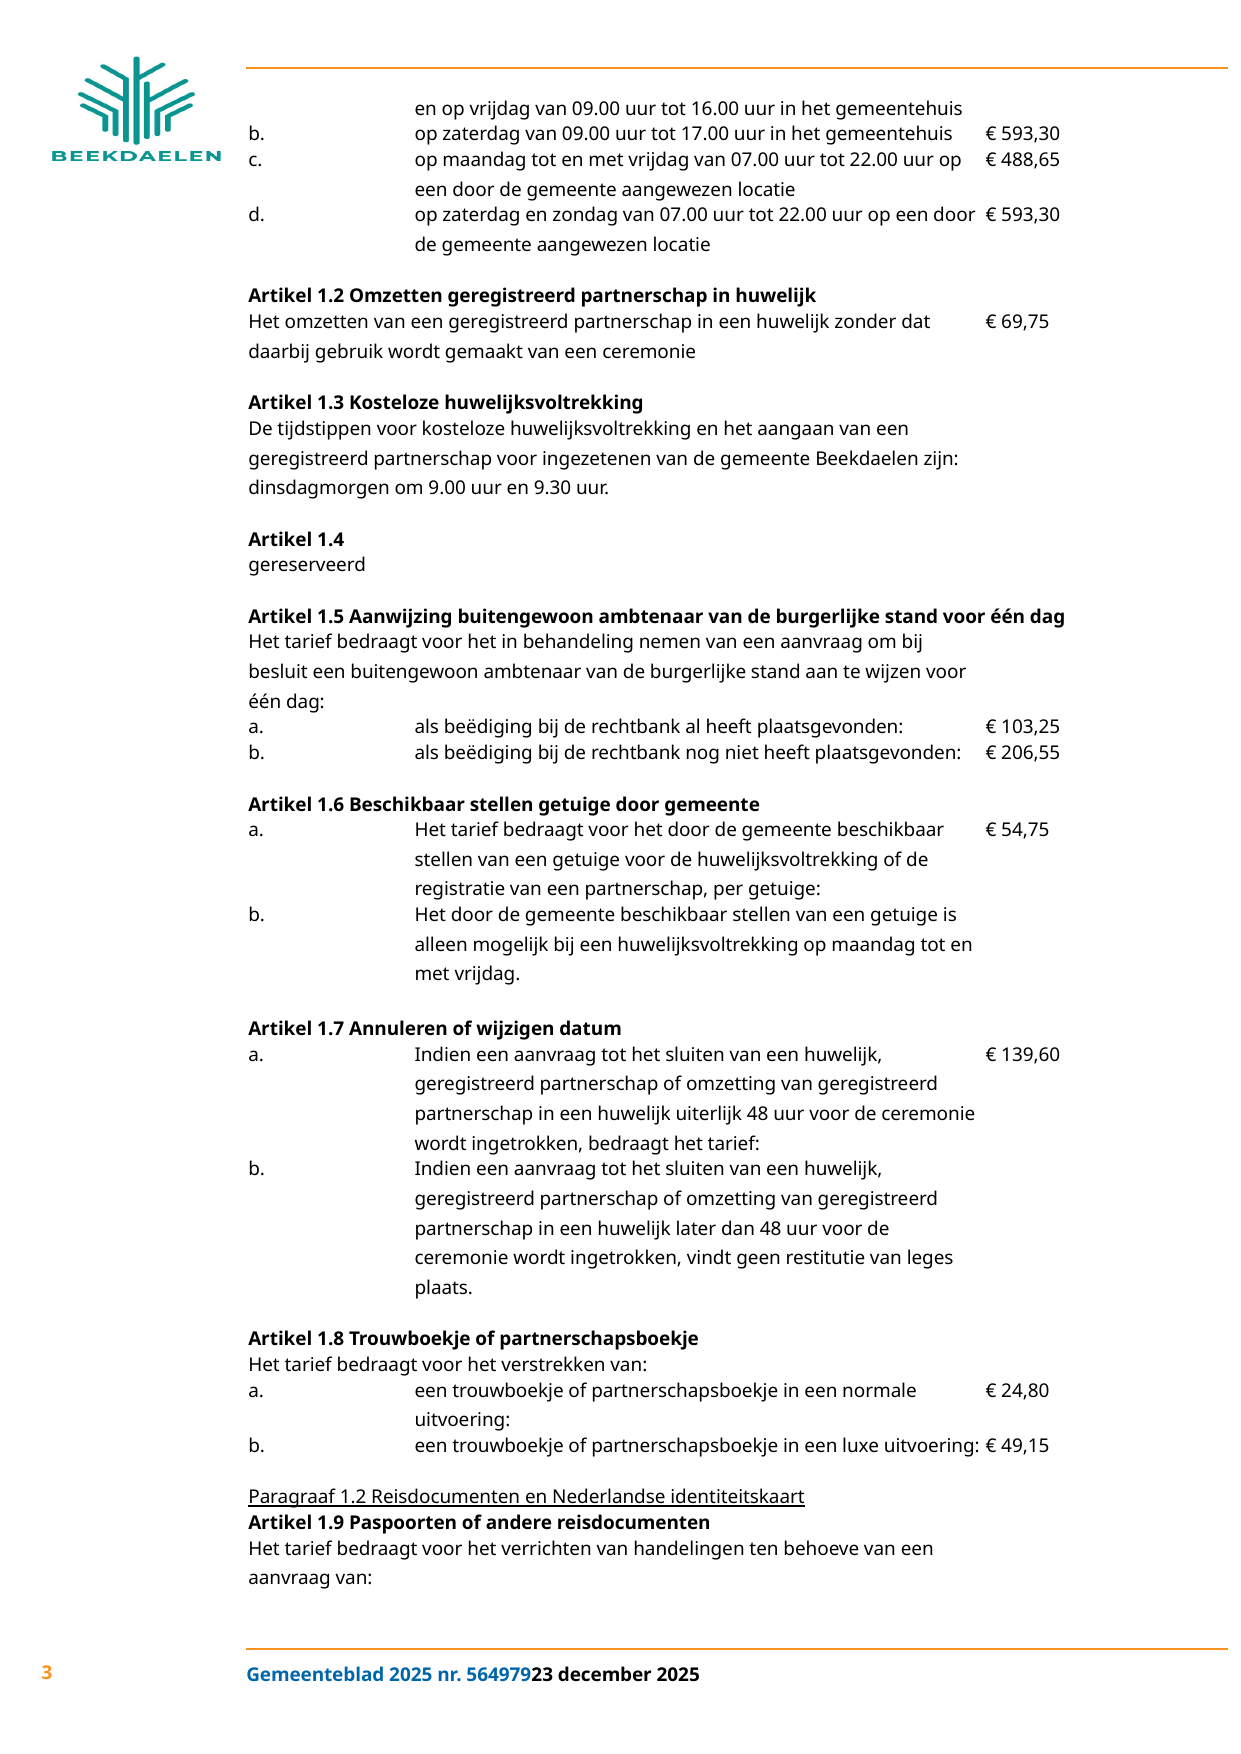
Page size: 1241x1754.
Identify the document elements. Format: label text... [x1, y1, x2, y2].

table_cell € 54,75 [985, 816, 1152, 901]
table_cell en op vrijdag van 09.00 uur tot 16.00 uur in het gemeentehuis [414, 95, 985, 121]
table_cell Artikel 1.4 [248, 526, 985, 551]
table_cell [985, 1351, 1152, 1377]
table_cell a. [248, 1041, 414, 1156]
table_cell De tijdstippen voor kosteloze huwelijksvoltrekking en het aangaan van een geregistreerd partnerschap voor ingezetenen van de gemeente Beekdaelen zijn: dinsdagmorgen om 9.00 uur en 9.30 uur. [248, 415, 985, 500]
table_cell Artikel 1.9 Paspoorten of andere reisdocumenten [248, 1509, 1152, 1535]
table_cell [985, 1535, 1152, 1590]
table_cell b. [248, 1432, 414, 1458]
table_cell Indien een aanvraag tot het sluiten van een huwelijk, geregistreerd partnerschap of omzetting van geregistreerd partnerschap in een huwelijk later dan 48 uur voor de ceremonie wordt ingetrokken, vindt geen restitutie van leges plaats. [414, 1156, 985, 1299]
table_cell Het omzetten van een geregistreerd partnerschap in een huwelijk zonder dat daarbij gebruik wordt gemaakt van een ceremonie [248, 308, 985, 364]
table_cell een trouwboekje of partnerschapsboekje in een normale uitvoering: [414, 1377, 985, 1432]
table_cell als beëdiging bij de rechtbank nog niet heeft plaatsgevonden: [414, 739, 985, 765]
table_cell € 49,15 [985, 1432, 1152, 1458]
table_cell € 69,75 [985, 308, 1152, 364]
table_cell € 103,25 [985, 714, 1152, 739]
table_cell a. [248, 714, 414, 739]
table_cell Artikel 1.2 Omzetten geregistreerd partnerschap in huwelijk [248, 283, 1152, 308]
table_cell Artikel 1.3 Kosteloze huwelijksvoltrekking [248, 389, 1152, 415]
table_cell gereserveerd [248, 551, 985, 577]
table_cell b. [248, 739, 414, 765]
table_cell op zaterdag van 09.00 uur tot 17.00 uur in het gemeentehuis [414, 121, 985, 146]
table_cell [985, 1156, 1152, 1299]
table_cell [248, 765, 1152, 791]
table_cell [248, 500, 1152, 526]
table_cell [985, 629, 1152, 713]
table_cell op maandag tot en met vrijdag van 07.00 uur tot 22.00 uur op een door de gemeente aangewezen locatie [414, 146, 985, 202]
table_cell Het tarief bedraagt voor het in behandeling nemen van een aanvraag om bij besluit een buitengewoon ambtenaar van de burgerlijke stand aan te wijzen voor één dag: [248, 629, 985, 713]
table_cell [985, 526, 1152, 551]
table_cell € 139,60 [985, 1041, 1152, 1156]
table_cell [248, 257, 1152, 283]
table_cell Artikel 1.6 Beschikbaar stellen getuige door gemeente [248, 791, 1152, 816]
table_header Artikel 1.7 Annuleren of wijzigen datum [248, 1015, 1152, 1041]
table_cell als beëdiging bij de rechtbank al heeft plaatsgevonden: [414, 714, 985, 739]
table_cell a. [248, 816, 414, 901]
table_cell [248, 986, 1152, 1012]
picture [41, 47, 231, 172]
table_cell [248, 1300, 1152, 1325]
table_cell d. [248, 202, 414, 257]
table_cell c. [248, 146, 414, 202]
table_cell € 206,55 [985, 739, 1152, 765]
table_cell € 488,65 [985, 146, 1152, 202]
table_cell Het tarief bedraagt voor het verstrekken van: [248, 1351, 985, 1377]
table_cell € 593,30 [985, 202, 1152, 257]
table_cell Paragraaf 1.2 Reisdocumenten en Nederlandse identiteitskaart [248, 1484, 1152, 1509]
table_cell Het tarief bedraagt voor het door de gemeente beschikbaar stellen van een getuige voor de huwelijksvoltrekking of de registratie van een partnerschap, per getuige: [414, 816, 985, 901]
table_cell [985, 901, 1152, 986]
table_cell b. [248, 121, 414, 146]
table_cell b. [248, 1156, 414, 1299]
table_cell € 24,80 [985, 1377, 1152, 1432]
table_cell Artikel 1.8 Trouwboekje of partnerschapsboekje [248, 1325, 1152, 1351]
table_cell [248, 1458, 1152, 1483]
table_cell [985, 95, 1152, 121]
table_cell een trouwboekje of partnerschapsboekje in een luxe uitvoering: [414, 1432, 985, 1458]
table_cell [985, 551, 1152, 577]
table_cell [248, 364, 1152, 389]
table_cell € 593,30 [985, 121, 1152, 146]
table_cell Indien een aanvraag tot het sluiten van een huwelijk, geregistreerd partnerschap of omzetting van geregistreerd partnerschap in een huwelijk uiterlijk 48 uur voor de ceremonie wordt ingetrokken, bedraagt het tarief: [414, 1041, 985, 1156]
table_cell Artikel 1.5 Aanwijzing buitengewoon ambtenaar van de burgerlijke stand voor één dag [248, 603, 1152, 629]
table_cell b. [248, 901, 414, 986]
table_cell [985, 415, 1152, 500]
table_cell [248, 577, 1152, 603]
table_cell [248, 95, 414, 121]
table_cell Het tarief bedraagt voor het verrichten van handelingen ten behoeve van een aanvraag van: [248, 1535, 985, 1590]
table_cell op zaterdag en zondag van 07.00 uur tot 22.00 uur op een door de gemeente aangewezen locatie [414, 202, 985, 257]
table_cell a. [248, 1377, 414, 1432]
table_cell Het door de gemeente beschikbaar stellen van een getuige is alleen mogelijk bij een huwelijksvoltrekking op maandag tot en met vrijdag. [414, 901, 985, 986]
